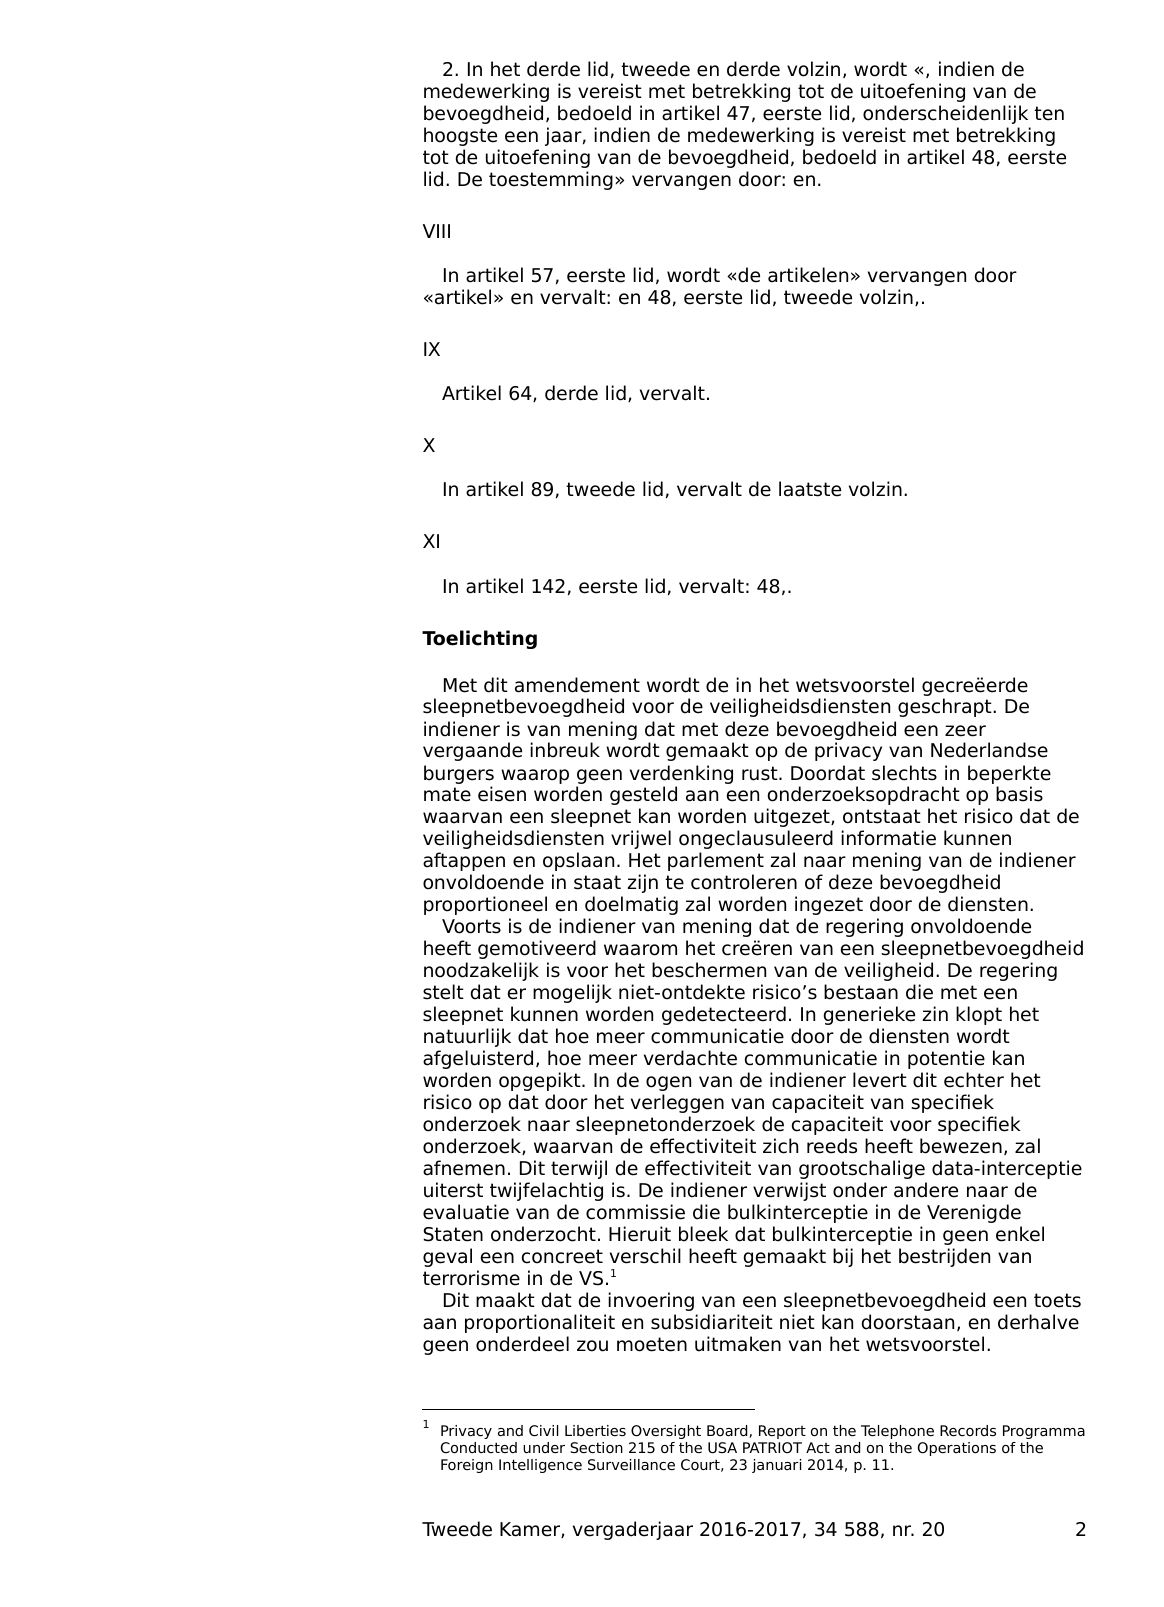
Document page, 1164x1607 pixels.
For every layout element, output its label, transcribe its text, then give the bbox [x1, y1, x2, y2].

subtitle VIII [422, 221, 1087, 243]
text Artikel 64, derde lid, vervalt. [422, 383, 1087, 405]
text Privacy and Civil Liberties Oversight Board, Report on the Telephone Records Programma Conducted under Section 215 of the USA PATRIOT Act and on the Operations of the Foreign Intelligence Surveillance Court, 23 januari 2014, p. 11. [422, 1418, 1087, 1474]
text 2. In het derde lid, tweede en derde volzin, wordt «, indien de medewerking is vereist met betrekking tot de uitoefening van de bevoegdheid, bedoeld in artikel 47, eerste lid, onderscheidenlijk ten hoogste een jaar, indien de medewerking is vereist met betrekking tot de uitoefening van de bevoegdheid, bedoeld in artikel 48, eerste lid. De toestemming» vervangen door: en. [422, 59, 1087, 191]
text In artikel 142, eerste lid, vervalt: 48,. [422, 576, 1087, 597]
subtitle Toelichting [422, 627, 1087, 649]
text Voorts is de indiener van mening dat de regering onvoldoende heeft gemotiveerd waarom het creëren van een sleepnetbevoegdheid noodzakelijk is voor het beschermen van de veiligheid. De regering stelt dat er mogelijk niet-ontdekte risico’s bestaan die met een sleepnet kunnen worden gedetecteerd. In generieke zin klopt het natuurlijk dat hoe meer communicatie door de diensten wordt afgeluisterd, hoe meer verdachte communicatie in potentie kan worden opgepikt. In de ogen van de indiener levert dit echter het risico op dat door het verleggen van capaciteit van specifiek onderzoek naar sleepnetonderzoek de capaciteit voor specifiek onderzoek, waarvan de effectiviteit zich reeds heeft bewezen, zal afnemen. Dit terwijl de effectiviteit van grootschalige data-interceptie uiterst twijfelachtig is. De indiener verwijst onder andere naar de evaluatie van de commissie die bulkinterceptie in de Verenigde Staten onderzocht. Hieruit bleek dat bulkinterceptie in geen enkel geval een concreet verschil heeft gemaakt bij het bestrijden van terrorisme in de VS. [422, 916, 1087, 1290]
text In artikel 57, eerste lid, wordt «de artikelen» vervangen door «artikel» en vervalt: en 48, eerste lid, tweede volzin,. [422, 265, 1087, 309]
subtitle IX [422, 339, 1087, 361]
text In artikel 89, tweede lid, vervalt de laatste volzin. [422, 479, 1087, 501]
subtitle XI [422, 531, 1087, 553]
text Dit maakt dat de invoering van een sleepnetbevoegdheid een toets aan proportionaliteit en subsidiariteit niet kan doorstaan, en derhalve geen onderdeel zou moeten uitmaken van het wetsvoorstel. [422, 1290, 1087, 1356]
subtitle X [422, 435, 1087, 457]
text Met dit amendement wordt de in het wetsvoorstel gecreëerde sleepnetbevoegdheid voor de veiligheidsdiensten geschrapt. De indiener is van mening dat met deze bevoegdheid een zeer vergaande inbreuk wordt gemaakt op de privacy van Nederlandse burgers waarop geen verdenking rust. Doordat slechts in beperkte mate eisen worden gesteld aan een onderzoeksopdracht op basis waarvan een sleepnet kan worden uitgezet, ontstaat het risico dat de veiligheidsdiensten vrijwel ongeclausuleerd informatie kunnen aftappen en opslaan. Het parlement zal naar mening van de indiener onvoldoende in staat zijn te controleren of deze bevoegdheid proportioneel en doelmatig zal worden ingezet door de diensten. [422, 674, 1087, 916]
